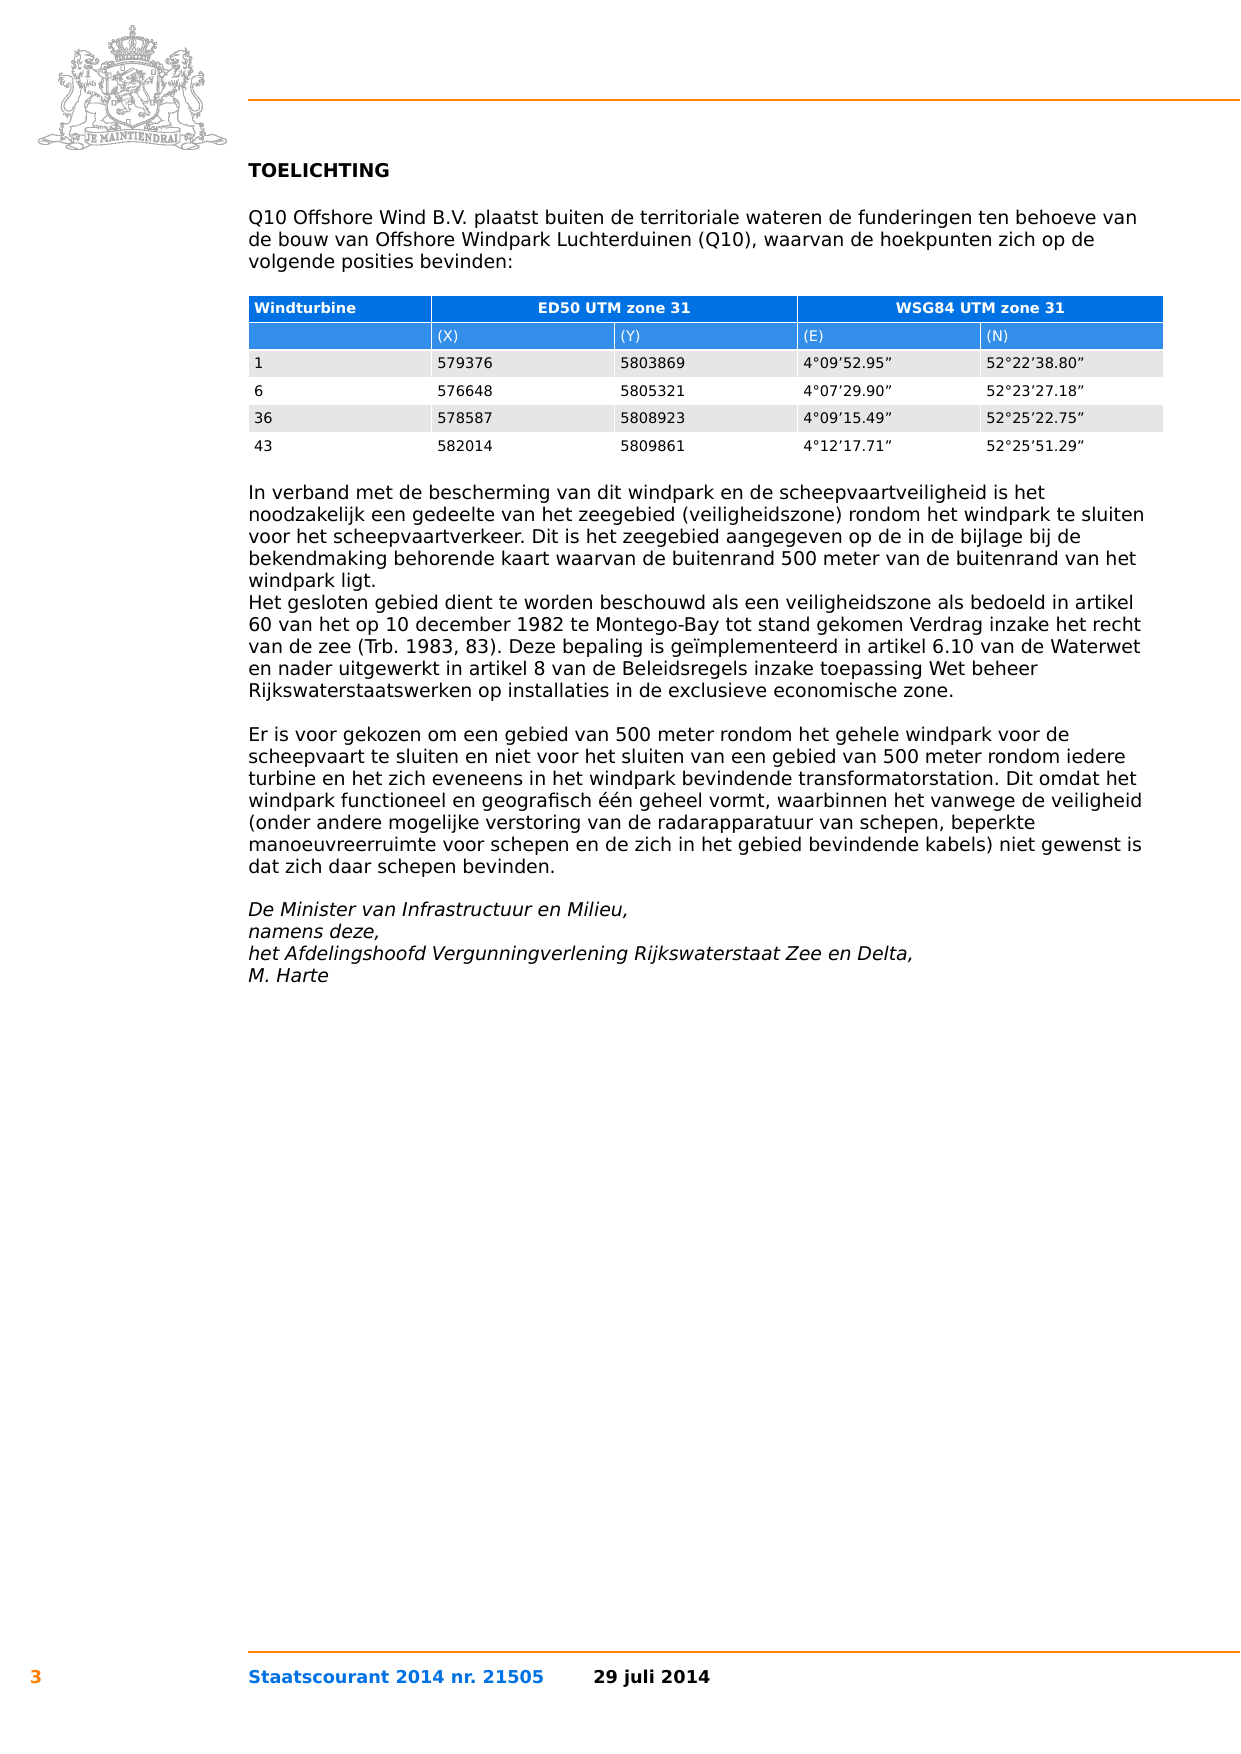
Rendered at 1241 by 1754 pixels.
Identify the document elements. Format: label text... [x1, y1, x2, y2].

picture [38, 25, 227, 150]
text Q10 Offshore Wind B.V. plaatst buiten de territoriale wateren de funderingen ten behoeve van de bouw van Offshore Windpark Luchterduinen (Q10), waarvan de hoekpunten zich op de volgende posities bevinden: [248, 207, 1163, 273]
table_cell 582014 [432, 433, 614, 459]
table_cell 576648 [432, 378, 614, 404]
table_cell 4°07’29.90” [798, 378, 980, 404]
table_cell [249, 323, 431, 349]
table_header ED50 UTM zone 31 [432, 296, 797, 322]
table_cell 5805321 [615, 378, 797, 404]
table_cell 5809861 [615, 433, 797, 459]
text Het gesloten gebied dient te worden beschouwd als een veiligheidszone als bedoeld in artikel 60 van het op 10 december 1982 te Montego-Bay tot stand gekomen Verdrag inzake het recht van de zee (Trb. 1983, 83). Deze bepaling is geïmplementeerd in artikel 6.10 van de Waterwet en nader uitgewerkt in artikel 8 van de Beleidsregels inzake toepassing Wet beheer Rijkswaterstaatswerken op installaties in de exclusieve economische zone. [248, 592, 1163, 702]
table_header WSG84 UTM zone 31 [798, 296, 1163, 322]
table_cell 4°09’15.49” [798, 405, 980, 432]
table_cell 52°25’51.29” [981, 433, 1163, 459]
table_cell 579376 [432, 351, 614, 377]
text De Minister van Infrastructuur en Milieu, namens deze, het Afdelingshoofd Vergunningverlening Rijkswaterstaat Zee en Delta, M. Harte [248, 899, 1163, 987]
table_cell 43 [249, 433, 431, 459]
table_cell 578587 [432, 405, 614, 432]
table_cell (N) [981, 323, 1163, 349]
table_cell 5803869 [615, 351, 797, 377]
text In verband met de bescherming van dit windpark en de scheepvaartveiligheid is het noodzakelijk een gedeelte van het zeegebied (veiligheidszone) rondom het windpark te sluiten voor het scheepvaartverkeer. Dit is het zeegebied aangegeven op de in de bijlage bij de bekendmaking behorende kaart waarvan de buitenrand 500 meter van de buitenrand van het windpark ligt. [248, 482, 1163, 592]
table_cell 1 [249, 351, 431, 377]
table_cell 52°25’22.75” [981, 405, 1163, 432]
table_header Windturbine [249, 296, 431, 322]
table_cell (X) [432, 323, 614, 349]
table_cell 5808923 [615, 405, 797, 432]
table_cell (Y) [615, 323, 797, 349]
table_cell 4°09’52.95” [798, 351, 980, 377]
table_cell 6 [249, 378, 431, 404]
subtitle TOELICHTING [248, 160, 1163, 182]
table_cell (E) [798, 323, 980, 349]
text Er is voor gekozen om een gebied van 500 meter rondom het gehele windpark voor de scheepvaart te sluiten en niet voor het sluiten van een gebied van 500 meter rondom iedere turbine en het zich eveneens in het windpark bevindende transformatorstation. Dit omdat het windpark functioneel en geografisch één geheel vormt, waarbinnen het vanwege de veiligheid (onder andere mogelijke verstoring van de radarapparatuur van schepen, beperkte manoeuvreerruimte voor schepen en de zich in het gebied bevindende kabels) niet gewenst is dat zich daar schepen bevinden. [248, 724, 1163, 877]
table_cell 52°22’38.80” [981, 351, 1163, 377]
table_cell 4°12’17.71” [798, 433, 980, 459]
table_cell 36 [249, 405, 431, 432]
table_cell 52°23’27.18” [981, 378, 1163, 404]
